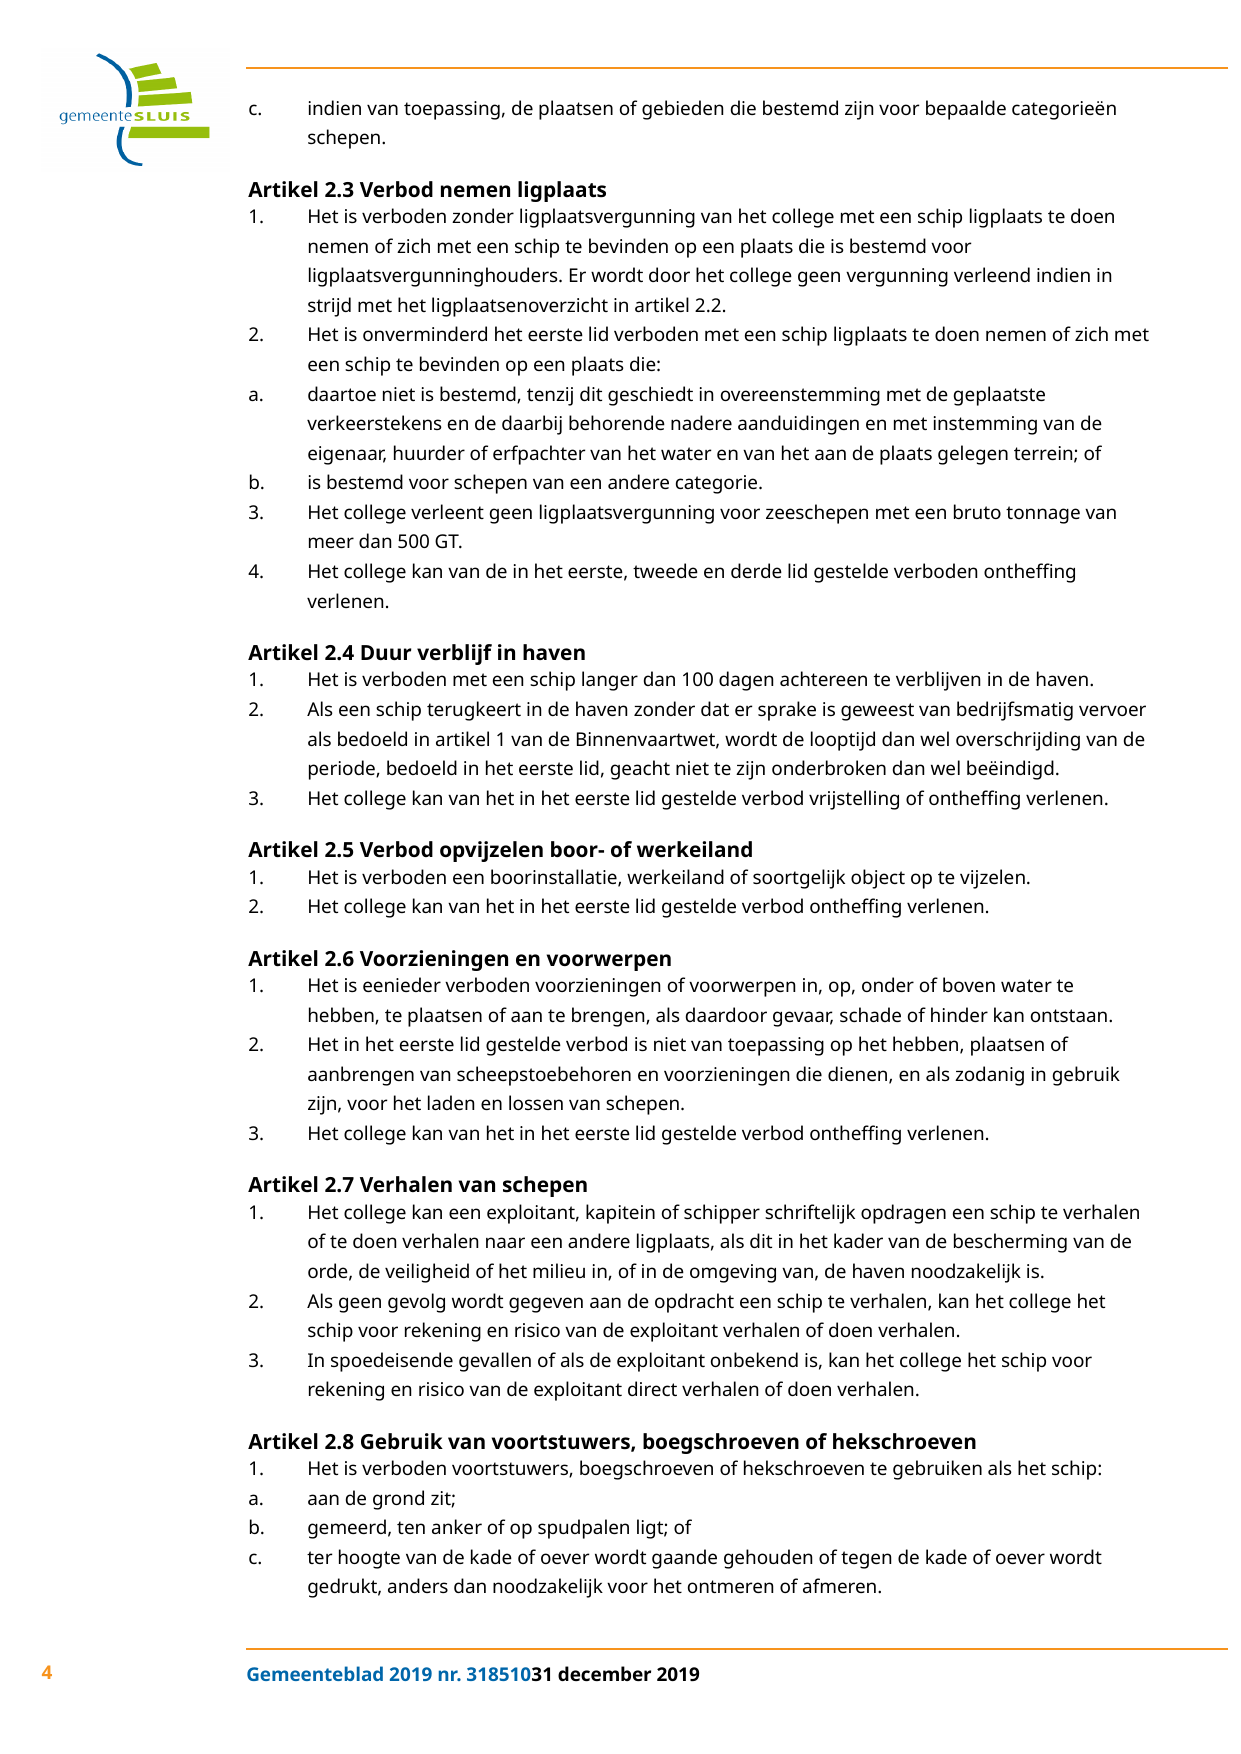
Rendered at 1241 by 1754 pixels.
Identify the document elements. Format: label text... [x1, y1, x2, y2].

list Het college kan een exploitant, kapitein of schipper schriftelijk opdragen een schip te verhalen of te doen verhalen naar een andere ligplaats, als dit in het kader van de bescherming van de orde, de veiligheid of het milieu in, of in de omgeving van, de haven noodzakelijk is. [248, 1199, 1152, 1284]
list Het college verleent geen ligplaatsvergunning voor zeeschepen met een bruto tonnage van meer dan 500 GT. [248, 499, 1152, 554]
list Het is verboden een boorinstallatie, werkeiland of soortgelijk object op te vijzelen. [248, 864, 1152, 889]
list Het college kan van het in het eerste lid gestelde verbod ontheffing verlenen. [248, 893, 1152, 919]
text Artikel 2.8 Gebruik van voortstuwers, boegschroeven of hekschroeven [248, 1427, 1152, 1455]
text Artikel 2.6 Voorzieningen en voorwerpen [248, 944, 1152, 972]
list Het is onverminderd het eerste lid verboden met een schip ligplaats te doen nemen of zich met een schip te bevinden op een plaats die: [248, 322, 1152, 377]
list Het is eenieder verboden voorzieningen of voorwerpen in, op, onder of boven water te hebben, te plaatsen of aan te brengen, als daardoor gevaar, schade of hinder kan ontstaan. [248, 972, 1152, 1028]
list indien van toepassing, de plaatsen of gebieden die bestemd zijn voor bepaalde categorieën schepen. [248, 95, 1152, 150]
list daartoe niet is bestemd, tenzij dit geschiedt in overeenstemming met de geplaatste verkeerstekens en de daarbij behorende nadere aanduidingen en met instemming van de eigenaar, huurder of erfpachter van het water en van het aan de plaats gelegen terrein; of [248, 381, 1152, 466]
list Het college kan van het in het eerste lid gestelde verbod vrijstelling of ontheffing verlenen. [248, 785, 1152, 811]
list Als geen gevolg wordt gegeven aan de opdracht een schip te verhalen, kan het college het schip voor rekening en risico van de exploitant verhalen of doen verhalen. [248, 1288, 1152, 1343]
text Artikel 2.7 Verhalen van schepen [248, 1171, 1152, 1199]
picture [41, 47, 231, 172]
list is bestemd voor schepen van een andere categorie. [248, 469, 1152, 495]
list Het is verboden met een schip langer dan 100 dagen achtereen te verblijven in de haven. [248, 667, 1152, 692]
text Artikel 2.3 Verbod nemen ligplaats [248, 175, 1152, 203]
list ter hoogte van de kade of oever wordt gaande gehouden of tegen de kade of oever wordt gedrukt, anders dan noodzakelijk voor het ontmeren of afmeren. [248, 1544, 1152, 1599]
list In spoedeisende gevallen of als de exploitant onbekend is, kan het college het schip voor rekening en risico van de exploitant direct verhalen of doen verhalen. [248, 1347, 1152, 1402]
list Als een schip terugkeert in de haven zonder dat er sprake is geweest van bedrijfsmatig vervoer als bedoeld in artikel 1 van de Binnenvaartwet, wordt de looptijd dan wel overschrijding van de periode, bedoeld in het eerste lid, geacht niet te zijn onderbroken dan wel beëindigd. [248, 696, 1152, 781]
list Het college kan van het in het eerste lid gestelde verbod ontheffing verlenen. [248, 1120, 1152, 1146]
text Artikel 2.5 Verbod opvijzelen boor- of werkeiland [248, 835, 1152, 864]
list Het college kan van de in het eerste, tweede en derde lid gestelde verboden ontheffing verlenen. [248, 558, 1152, 613]
list gemeerd, ten anker of op spudpalen ligt; of [248, 1514, 1152, 1540]
list Het in het eerste lid gestelde verbod is niet van toepassing op het hebben, plaatsen of aanbrengen van scheepstoebehoren en voorzieningen die dienen, en als zodanig in gebruik zijn, voor het laden en lossen van schepen. [248, 1031, 1152, 1116]
list Het is verboden voortstuwers, boegschroeven of hekschroeven te gebruiken als het schip: [248, 1455, 1152, 1481]
list aan de grond zit; [248, 1485, 1152, 1511]
text Artikel 2.4 Duur verblijf in haven [248, 638, 1152, 667]
list Het is verboden zonder ligplaatsvergunning van het college met een schip ligplaats te doen nemen of zich met een schip te bevinden op een plaats die is bestemd voor ligplaatsvergunninghouders. Er wordt door het college geen vergunning verleend indien in strijd met het ligplaatsenoverzicht in artikel 2.2. [248, 203, 1152, 318]
